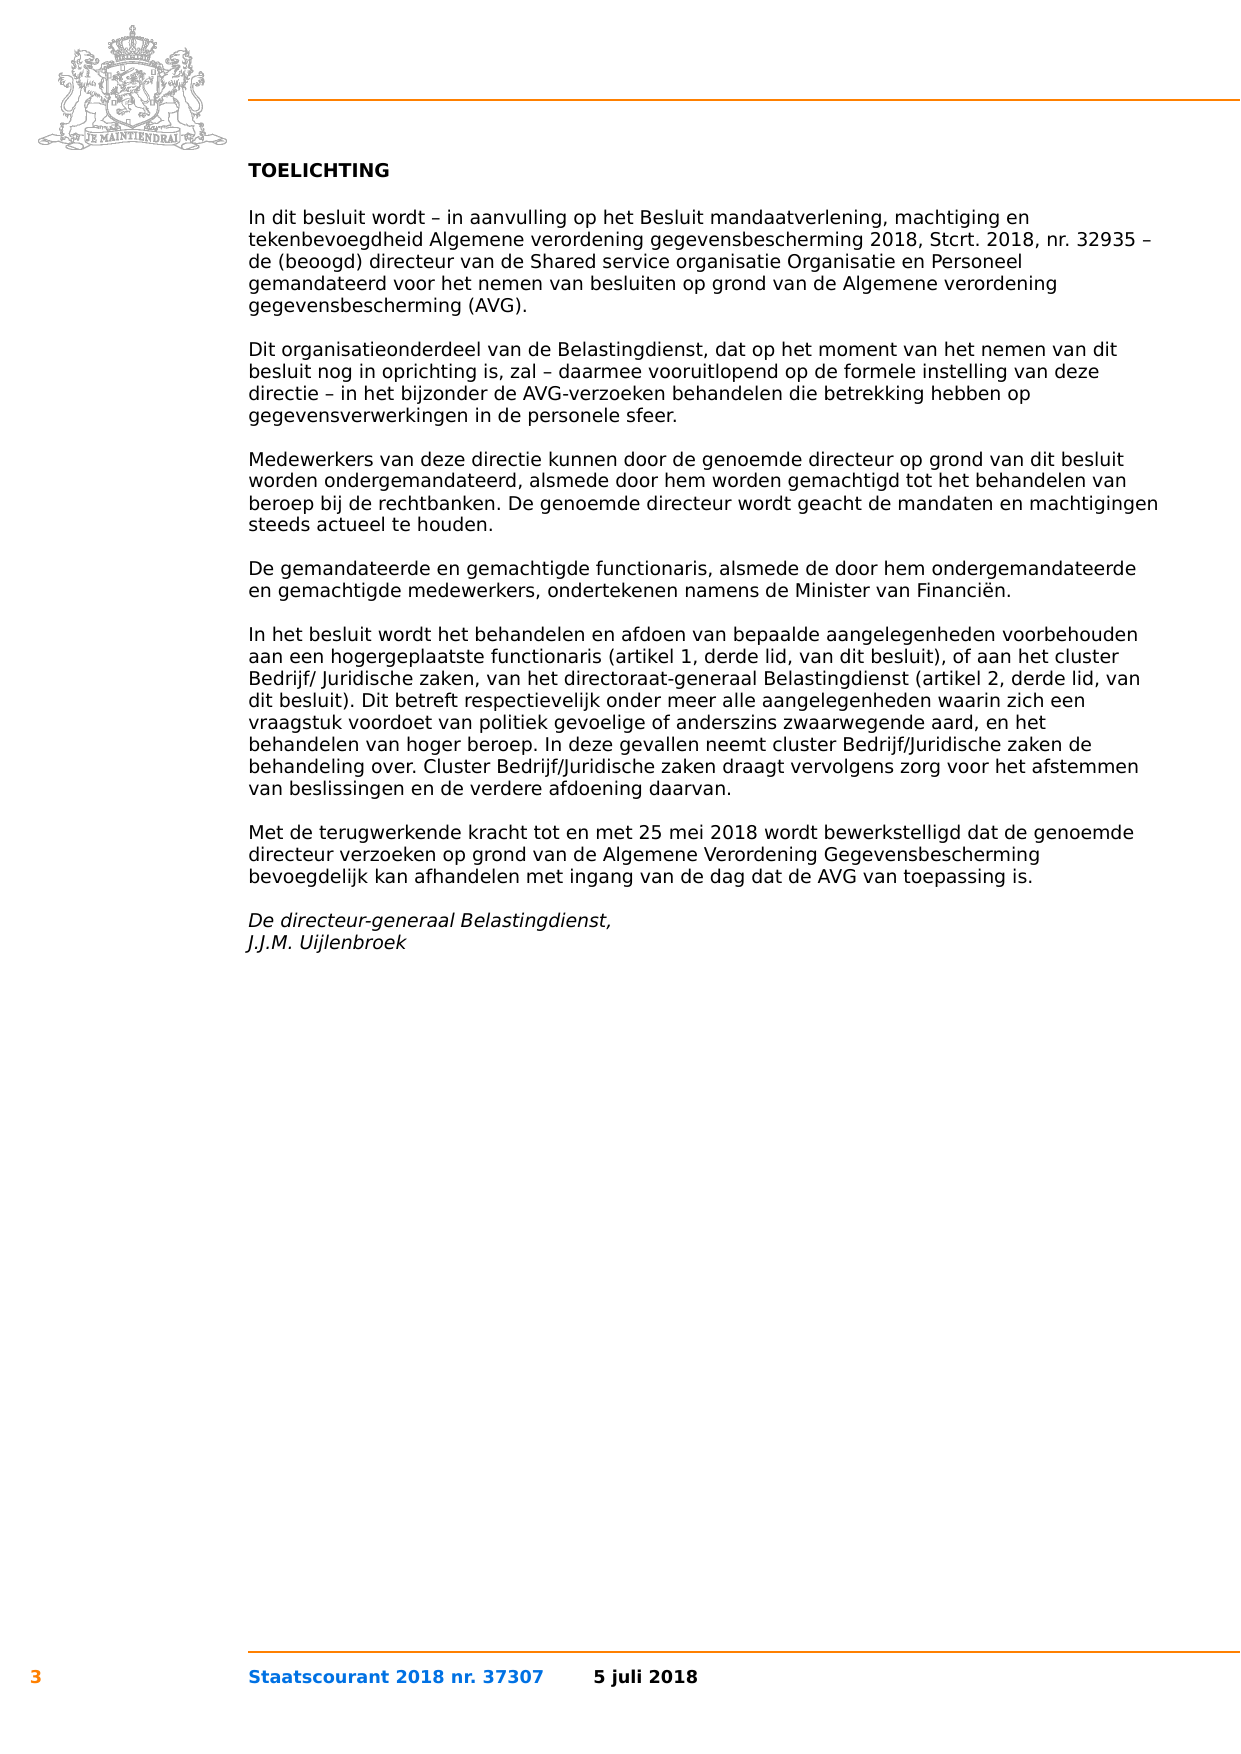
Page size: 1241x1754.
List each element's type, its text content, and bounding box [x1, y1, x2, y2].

text Dit organisatieonderdeel van de Belastingdienst, dat op het moment van het nemen van dit besluit nog in oprichting is, zal – daarmee vooruitlopend op de formele instelling van deze directie – in het bijzonder de AVG-verzoeken behandelen die betrekking hebben op gegevensverwerkingen in de personele sfeer. [248, 339, 1163, 427]
text Medewerkers van deze directie kunnen door de genoemde directeur op grond van dit besluit worden ondergemandateerd, alsmede door hem worden gemachtigd tot het behandelen van beroep bij de rechtbanken. De genoemde directeur wordt geacht de mandaten en machtigingen steeds actueel te houden. [248, 448, 1163, 536]
text De gemandateerde en gemachtigde functionaris, alsmede de door hem ondergemandateerde en gemachtigde medewerkers, ondertekenen namens de Minister van Financiën. [248, 558, 1163, 602]
picture [38, 25, 227, 150]
subtitle TOELICHTING [248, 160, 1163, 182]
text In dit besluit wordt – in aanvulling op het Besluit mandaatverlening, machtiging en tekenbevoegdheid Algemene verordening gegevensbescherming 2018, Stcrt. 2018, nr. 32935 – de (beoogd) directeur van de Shared service organisatie Organisatie en Personeel gemandateerd voor het nemen van besluiten op grond van de Algemene verordening gegevensbescherming (AVG). [248, 207, 1163, 317]
text In het besluit wordt het behandelen en afdoen van bepaalde aangelegenheden voorbehouden aan een hogergeplaatste functionaris (artikel 1, derde lid, van dit besluit), of aan het cluster Bedrijf/ Juridische zaken, van het directoraat-generaal Belastingdienst (artikel 2, derde lid, van dit besluit). Dit betreft respectievelijk onder meer alle aangelegenheden waarin zich een vraagstuk voordoet van politiek gevoelige of anderszins zwaarwegende aard, en het behandelen van hoger beroep. In deze gevallen neemt cluster Bedrijf/Juridische zaken de behandeling over. Cluster Bedrijf/Juridische zaken draagt vervolgens zorg voor het afstemmen van beslissingen en de verdere afdoening daarvan. [248, 624, 1163, 800]
text Met de terugwerkende kracht tot en met 25 mei 2018 wordt bewerkstelligd dat de genoemde directeur verzoeken op grond van de Algemene Verordening Gegevensbescherming bevoegdelijk kan afhandelen met ingang van de dag dat de AVG van toepassing is. [248, 822, 1163, 888]
text De directeur-generaal Belastingdienst, J.J.M. Uijlenbroek [248, 909, 1163, 953]
